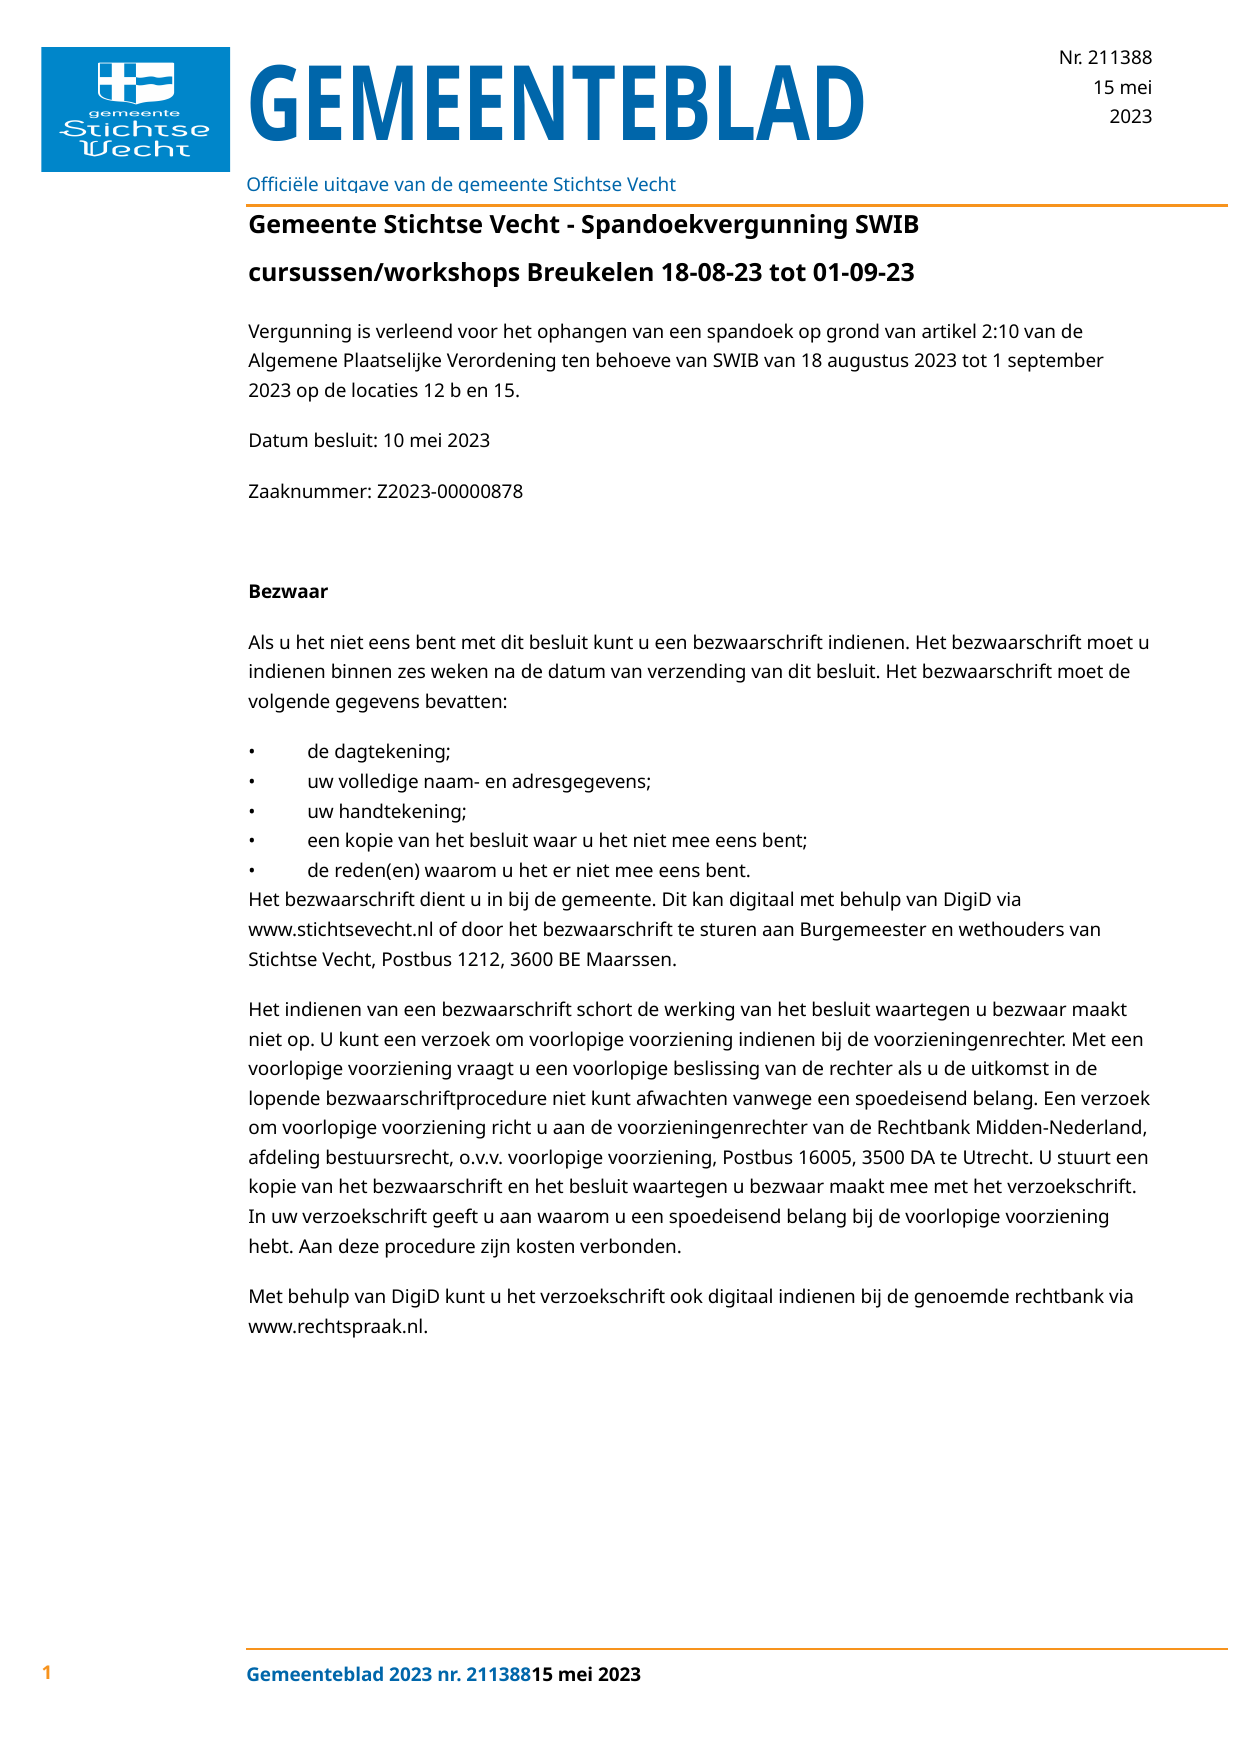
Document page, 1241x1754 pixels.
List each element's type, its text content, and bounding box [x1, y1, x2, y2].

text Met behulp van DigiD kunt u het verzoekschrift ook digitaal indienen bij de genoemde rechtbank via www.rechtspraak.nl. [248, 1283, 1152, 1339]
text Datum besluit: 10 mei 2023 [248, 427, 1152, 453]
list de reden(en) waarom u het er niet mee eens bent. [248, 857, 1152, 883]
list de dagtekening; [248, 739, 1152, 764]
list uw volledige naam- en adresgegevens; [248, 768, 1152, 794]
text Zaaknummer: Z2023-00000878 [248, 478, 1152, 504]
text Het bezwaarschrift dient u in bij de gemeente. Dit kan digitaal met behulp van DigiD via www.stichtsevecht.nl of door het bezwaarschrift te sturen aan Burgemeester en wethouders van Stichtse Vecht, Postbus 1212, 3600 BE Maarssen. [248, 887, 1152, 972]
text Het indienen van een bezwaarschrift schort de werking van het besluit waartegen u bezwaar maakt niet op. U kunt een verzoek om voorlopige voorziening indienen bij de voorzieningenrechter. Met een voorlopige voorziening vraagt u een voorlopige beslissing van de rechter als u de uitkomst in de lopende bezwaarschriftprocedure niet kunt afwachten vanwege een spoedeisend belang. Een verzoek om voorlopige voorziening richt u aan de voorzieningenrechter van de Rechtbank Midden-Nederland, afdeling bestuursrecht, o.v.v. voorlopige voorziening, Postbus 16005, 3500 DA te Utrecht. U stuurt een kopie van het bezwaarschrift en het besluit waartegen u bezwaar maakt mee met het verzoekschrift. In uw verzoekschrift geeft u aan waarom u een spoedeisend belang bij de voorlopige voorziening hebt. Aan deze procedure zijn kosten verbonden. [248, 996, 1152, 1259]
list een kopie van het besluit waar u het niet mee eens bent; [248, 827, 1152, 853]
picture [137, 63, 174, 103]
text Bezwaar [248, 579, 1152, 604]
text Vergunning is verleend voor het ophangen van een spandoek op grond van artikel 2:10 van de Algemene Plaatselijke Verordening ten behoeve van SWIB van 18 augustus 2023 tot 1 september 2023 op de locaties 12 b en 15. [248, 318, 1152, 403]
picture [99, 63, 135, 101]
text Als u het niet eens bent met dit besluit kunt u een bezwaarschrift indienen. Het bezwaarschrift moet u indienen binnen zes weken na de datum van verzending van dit besluit. Het bezwaarschrift moet de volgende gegevens bevatten: [248, 629, 1152, 714]
text Gemeente Stichtse Vecht - Spandoekvergunning SWIB cursussen/workshops Breukelen 18-08-23 tot 01-09-23 [248, 207, 1152, 288]
list uw handtekening; [248, 798, 1152, 824]
